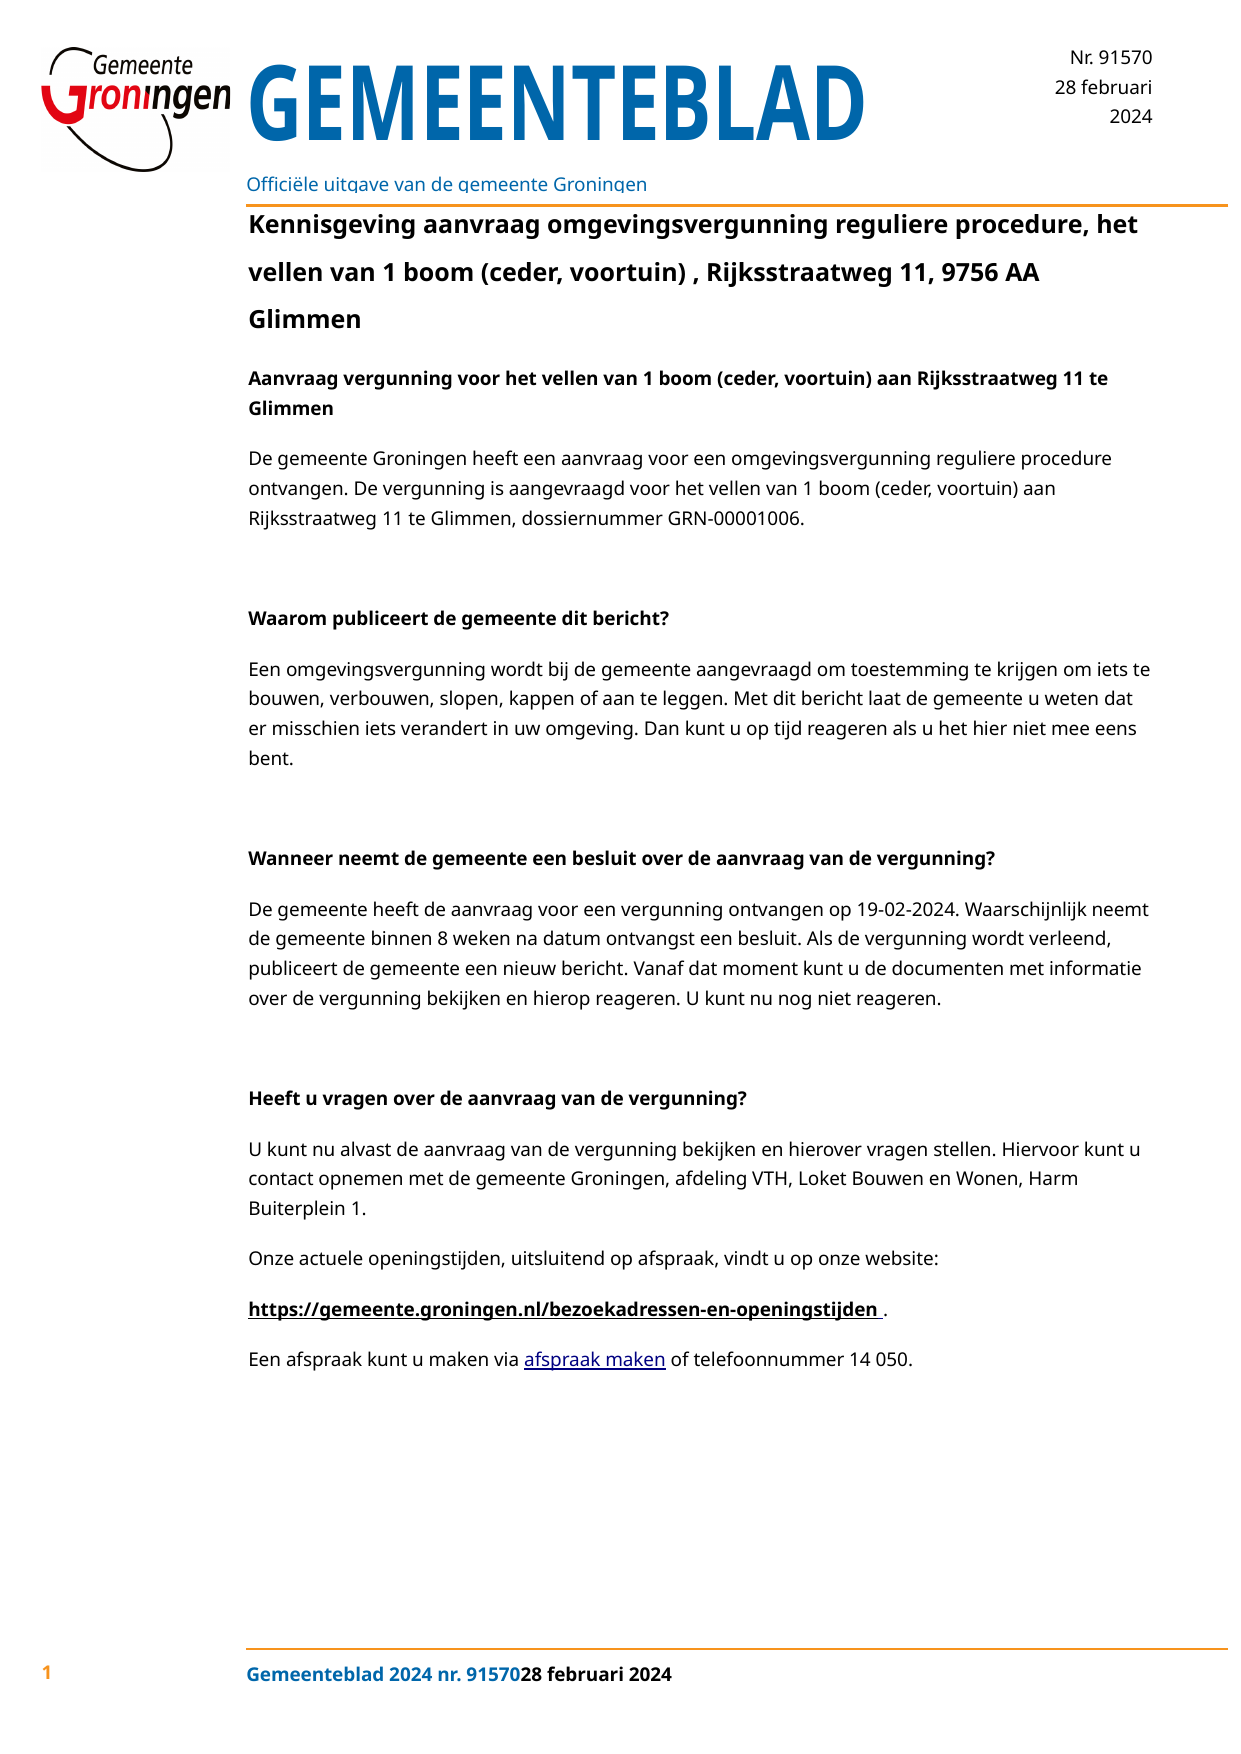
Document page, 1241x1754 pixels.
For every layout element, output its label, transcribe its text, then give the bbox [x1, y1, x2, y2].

text De gemeente Groningen heeft een aanvraag voor een omgevingsvergunning reguliere procedure ontvangen. De vergunning is aangevraagd voor het vellen van 1 boom (ceder, voortuin) aan Rijksstraatweg 11 te Glimmen, dossiernummer GRN-00001006. [248, 446, 1152, 530]
text U kunt nu alvast de aanvraag van de vergunning bekijken en hierover vragen stellen. Hiervoor kunt u contact opnemen met de gemeente Groningen, afdeling VTH, Loket Bouwen en Wonen, Harm Buiterplein 1. [248, 1136, 1152, 1221]
text Kennisgeving aanvraag omgevingsvergunning reguliere procedure, het vellen van 1 boom (ceder, voortuin) , Rijksstraatweg 11, 9756 AA Glimmen [248, 207, 1152, 336]
text Heeft u vragen over de aanvraag van de vergunning? [248, 1086, 1152, 1111]
picture [41, 47, 231, 172]
text https://gemeente.groningen.nl/bezoekadressen-en-openingstijden . [248, 1296, 1152, 1322]
text Aanvraag vergunning voor het vellen van 1 boom (ceder, voortuin) aan Rijksstraatweg 11 te Glimmen [248, 366, 1152, 421]
text Een omgevingsvergunning wordt bij de gemeente aangevraagd om toestemming te krijgen om iets te bouwen, verbouwen, slopen, kappen of aan te leggen. Met dit bericht laat de gemeente u weten dat er misschien iets verandert in uw omgeving. Dan kunt u op tijd reageren als u het hier niet mee eens bent. [248, 656, 1152, 770]
text Wanneer neemt de gemeente een besluit over de aanvraag van de vergunning? [248, 846, 1152, 871]
text De gemeente heeft de aanvraag voor een vergunning ontvangen op 19-02-2024. Waarschijnlijk neemt de gemeente binnen 8 weken na datum ontvangst een besluit. Als de vergunning wordt verleend, publiceert de gemeente een nieuw bericht. Vanaf dat moment kunt u de documenten met informatie over de vergunning bekijken en hierop reageren. U kunt nu nog niet reageren. [248, 896, 1152, 1010]
text Waarom publiceert de gemeente dit bericht? [248, 606, 1152, 631]
text Een afspraak kunt u maken via afspraak maken of telefoonnummer 14 050. [248, 1346, 1152, 1372]
text Onze actuele openingstijden, uitsluitend op afspraak, vindt u op onze website: [248, 1246, 1152, 1271]
